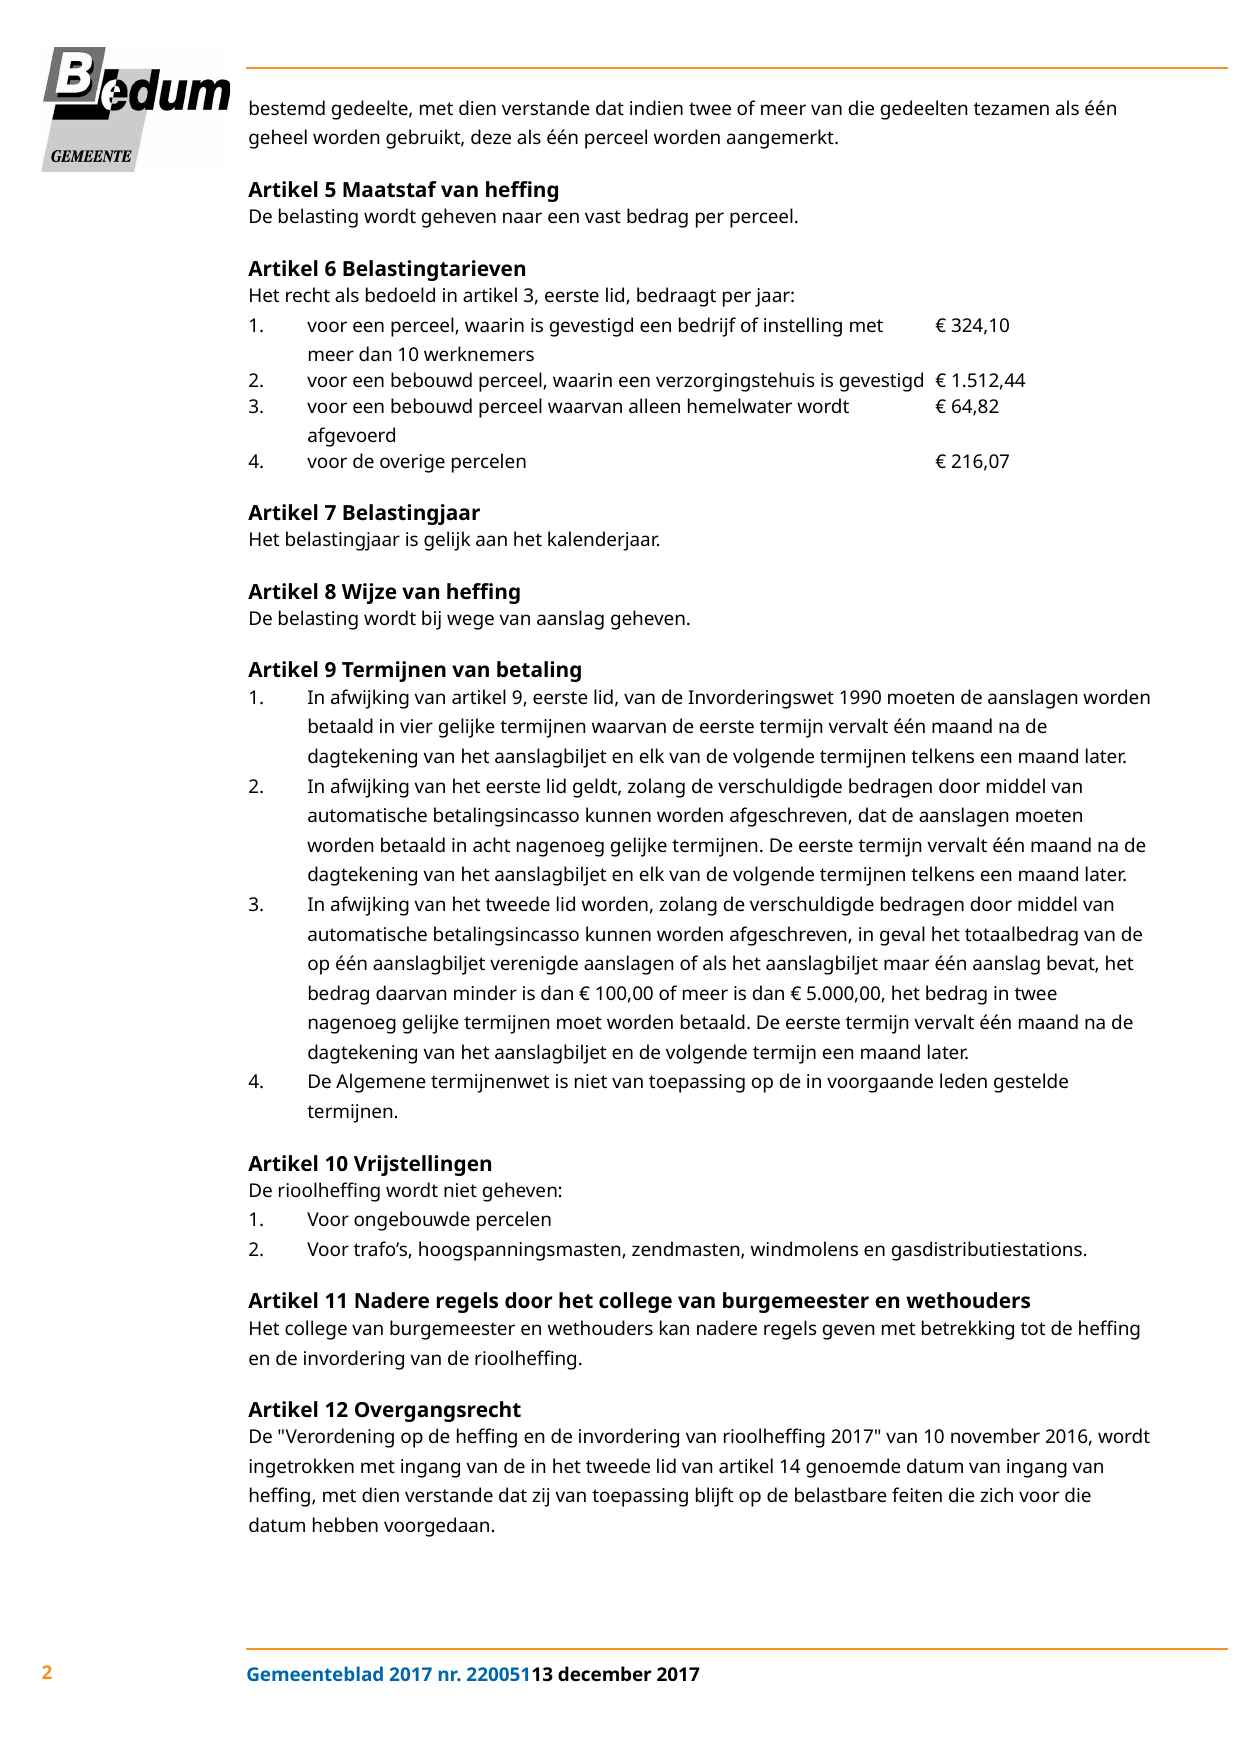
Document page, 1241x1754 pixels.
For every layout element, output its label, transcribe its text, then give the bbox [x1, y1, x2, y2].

list Voor ongebouwde percelen [248, 1207, 1152, 1232]
text Artikel 6 Belastingtarieven [248, 254, 1152, 282]
text De "Verordening op de heffing en de invordering van rioolheffing 2017" van 10 november 2016, wordt ingetrokken met ingang van de in het tweede lid van artikel 14 genoemde datum van ingang van heffing, met dien verstande dat zij van toepassing blijft op de belastbare feiten die zich voor die datum hebben voorgedaan. [248, 1423, 1152, 1538]
text Het belastingjaar is gelijk aan het kalenderjaar. [248, 526, 1152, 552]
text De belasting wordt bij wege van aanslag geheven. [248, 605, 1152, 631]
text De belasting wordt geheven naar een vast bedrag per perceel. [248, 203, 1152, 229]
text Artikel 8 Wijze van heffing [248, 577, 1152, 605]
text bestemd gedeelte, met dien verstande dat indien twee of meer van die gedeelten tezamen als één geheel worden gebruikt, deze als één perceel worden aangemerkt. [248, 95, 1152, 150]
table_cell € 1.512,44 [935, 367, 1152, 393]
list De Algemene termijnenwet is niet van toepassing op de in voorgaande leden gestelde termijnen. [248, 1069, 1152, 1124]
text Het college van burgemeester en wethouders kan nadere regels geven met betrekking tot de heffing en de invordering van de rioolheffing. [248, 1315, 1152, 1370]
table_header voor een perceel, waarin is gevestigd een bedrijf of instelling met meer dan 10 werknemers [248, 312, 935, 367]
picture [41, 47, 231, 172]
table_cell € 216,07 [935, 448, 1152, 474]
table_cell voor een bebouwd perceel, waarin een verzorgingstehuis is gevestigd [248, 367, 935, 393]
list In afwijking van artikel 9, eerste lid, van de Invorderingswet 1990 moeten de aanslagen worden betaald in vier gelijke termijnen waarvan de eerste termijn vervalt één maand na de dagtekening van het aanslagbiljet en elk van de volgende termijnen telkens een maand later. [248, 684, 1152, 769]
table_cell voor de overige percelen [248, 448, 935, 474]
text Artikel 12 Overgangsrecht [248, 1395, 1152, 1423]
list In afwijking van het eerste lid geldt, zolang de verschuldigde bedragen door middel van automatische betalingsincasso kunnen worden afgeschreven, dat de aanslagen moeten worden betaald in acht nagenoeg gelijke termijnen. De eerste termijn vervalt één maand na de dagtekening van het aanslagbiljet en elk van de volgende termijnen telkens een maand later. [248, 773, 1152, 887]
text Artikel 7 Belastingjaar [248, 498, 1152, 526]
list Voor trafo’s, hoogspanningsmasten, zendmasten, windmolens en gasdistributiestations. [248, 1236, 1152, 1262]
text Het recht als bedoeld in artikel 3, eerste lid, bedraagt per jaar: [248, 282, 1152, 308]
text Artikel 10 Vrijstellingen [248, 1149, 1152, 1177]
list In afwijking van het tweede lid worden, zolang de verschuldigde bedragen door middel van automatische betalingsincasso kunnen worden afgeschreven, in geval het totaalbedrag van de op één aanslagbiljet verenigde aanslagen of als het aanslagbiljet maar één aanslag bevat, het bedrag daarvan minder is dan € 100,00 of meer is dan € 5.000,00, het bedrag in twee nagenoeg gelijke termijnen moet worden betaald. De eerste termijn vervalt één maand na de dagtekening van het aanslagbiljet en de volgende termijn een maand later. [248, 891, 1152, 1065]
text Artikel 5 Maatstaf van heffing [248, 175, 1152, 203]
table_cell voor een bebouwd perceel waarvan alleen hemelwater wordt afgevoerd [248, 393, 935, 448]
text De rioolheffing wordt niet geheven: [248, 1177, 1152, 1203]
text Artikel 9 Termijnen van betaling [248, 656, 1152, 684]
table_cell € 64,82 [935, 393, 1152, 448]
text Artikel 11 Nadere regels door het college van burgemeester en wethouders [248, 1287, 1152, 1315]
table_header € 324,10 [935, 312, 1152, 367]
